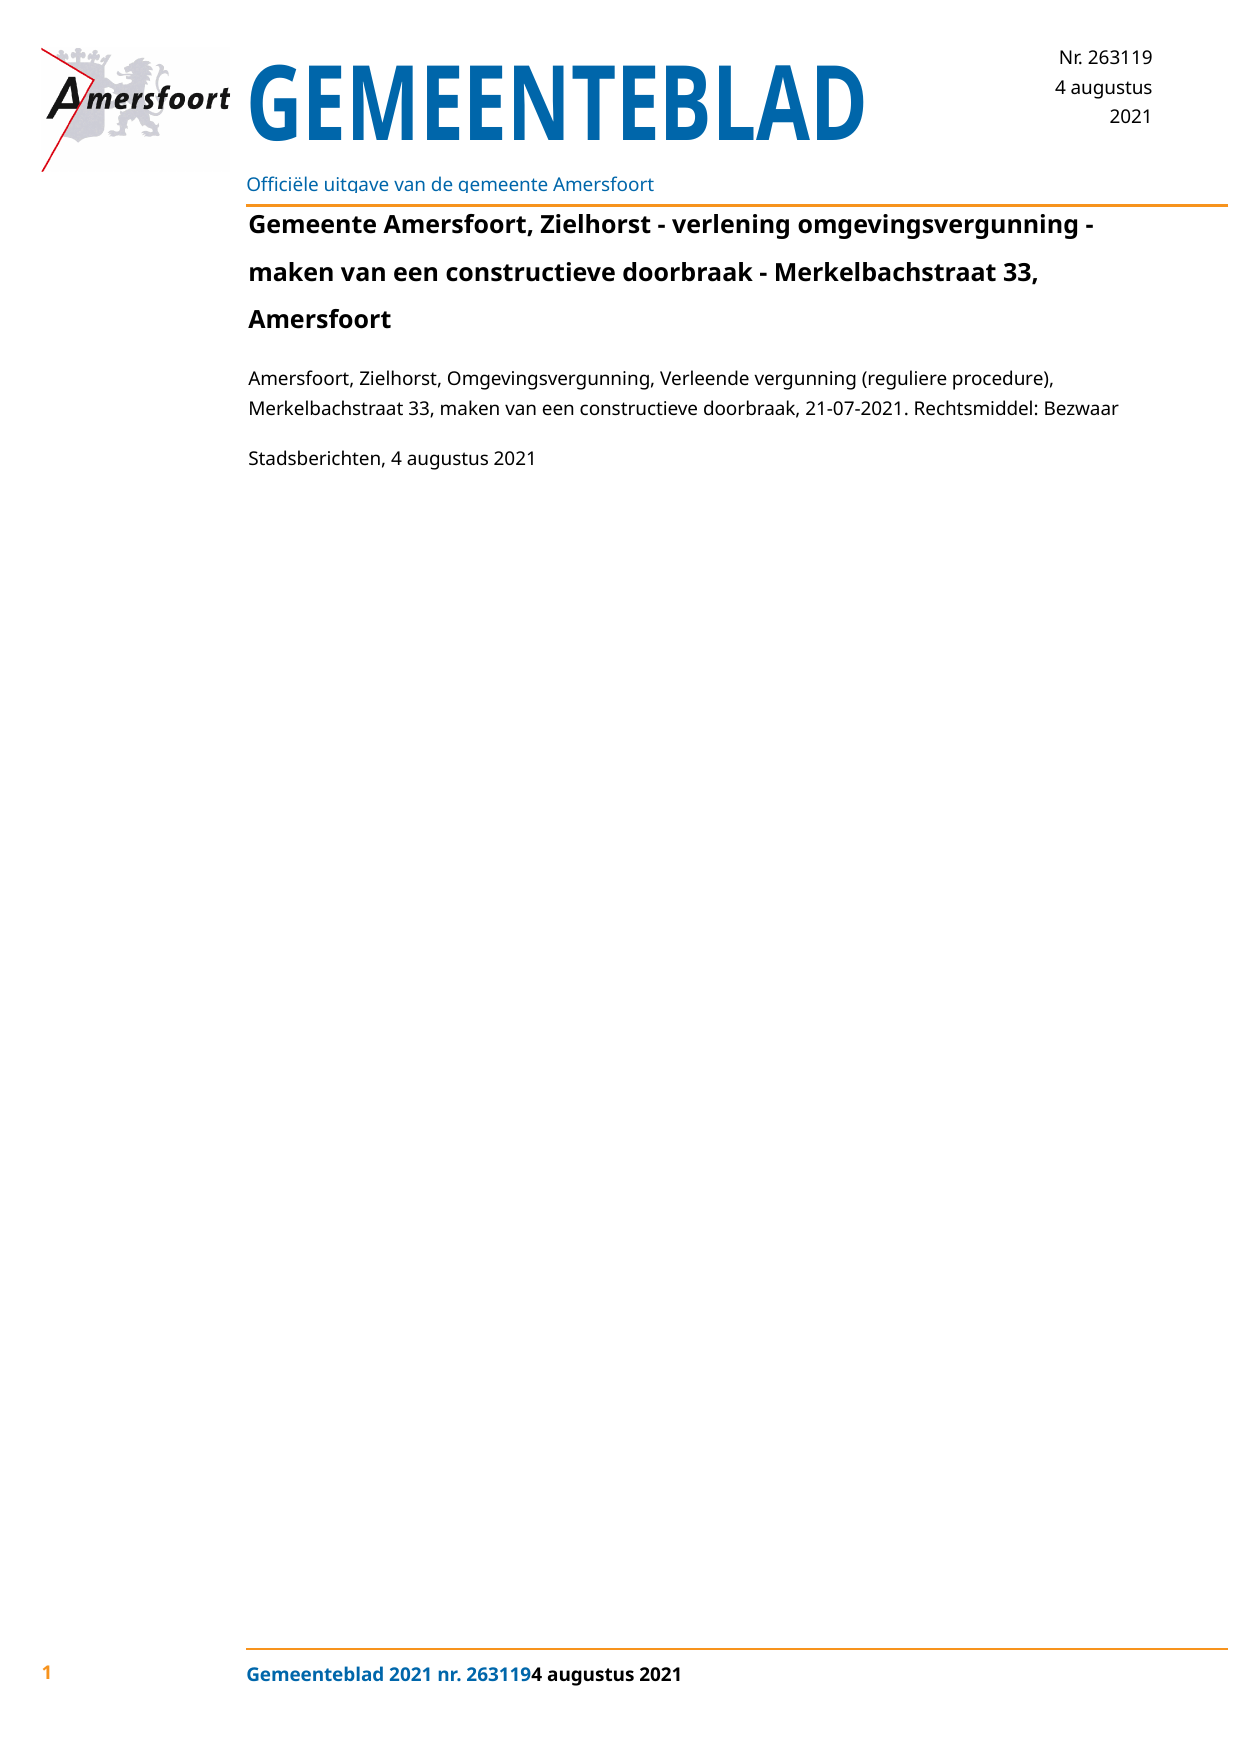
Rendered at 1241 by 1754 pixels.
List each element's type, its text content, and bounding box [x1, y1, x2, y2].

picture [41, 47, 231, 172]
text Gemeente Amersfoort, Zielhorst - verlening omgevingsvergunning - maken van een constructieve doorbraak - Merkelbachstraat 33, Amersfoort [248, 207, 1152, 336]
text Stadsberichten, 4 augustus 2021 [248, 446, 1152, 471]
text Amersfoort, Zielhorst, Omgevingsvergunning, Verleende vergunning (reguliere procedure), Merkelbachstraat 33, maken van een constructieve doorbraak, 21-07-2021. Rechtsmiddel: Bezwaar [248, 366, 1152, 421]
